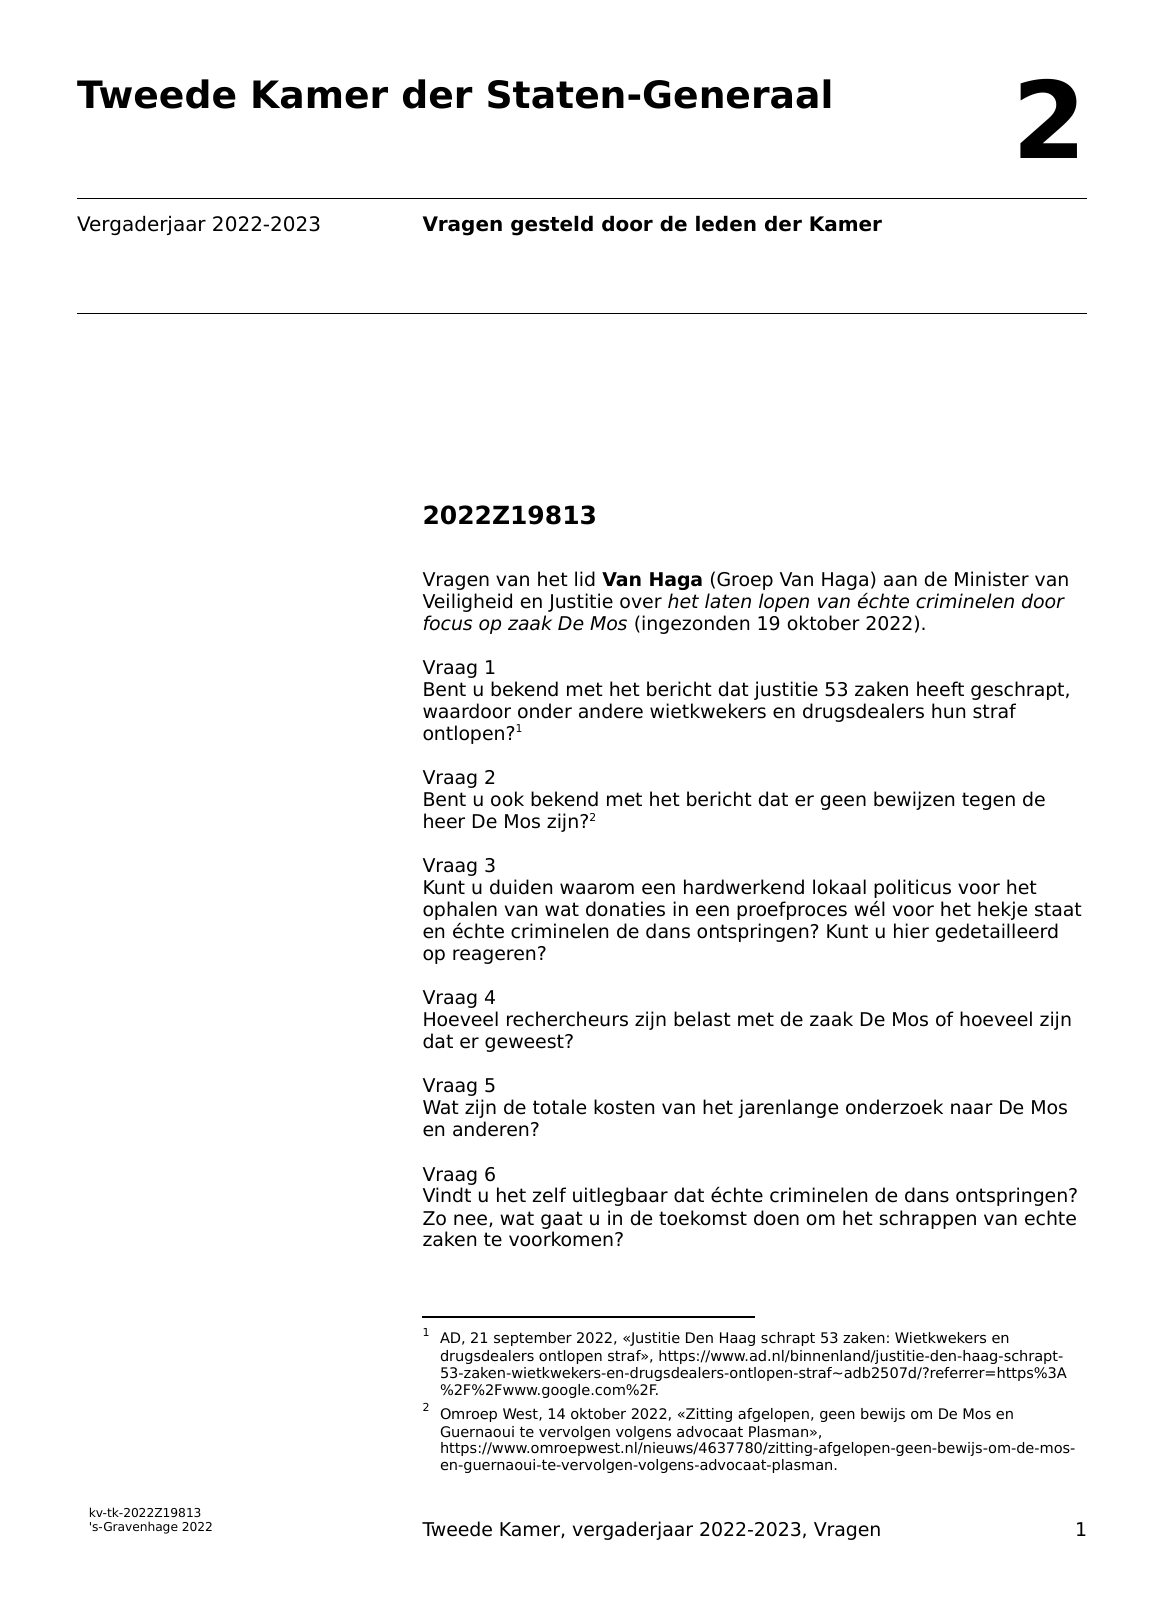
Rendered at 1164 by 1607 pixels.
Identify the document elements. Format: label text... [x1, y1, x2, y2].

text Bent u bekend met het bericht dat justitie 53 zaken heeft geschrapt, waardoor onder andere wietkwekers en drugsdealers hun straf ontlopen? [422, 679, 1087, 745]
text AD, 21 september 2022, «Justitie Den Haag schrapt 53 zaken: Wietkwekers en drugsdealers ontlopen straf», https://www.ad.nl/binnenland/justitie-den-haag-schrapt-53-zaken-wietkwekers-en-drugsdealers-ontlopen-straf~adb2507d/?referrer=https%3A%2F%2Fwww.google.com%2F. [422, 1326, 1087, 1399]
text Vraag 5 [422, 1075, 1087, 1097]
text Vraag 1 [422, 657, 1087, 679]
text Vraag 6 [422, 1163, 1087, 1185]
text Vraag 3 [422, 855, 1087, 877]
text Omroep West, 14 oktober 2022, «Zitting afgelopen, geen bewijs om De Mos en Guernaoui te vervolgen volgens advocaat Plasman», https://www.omroepwest.nl/nieuws/4637780/zitting-afgelopen-geen-bewijs-om-de-mos-en-guernaoui-te-vervolgen-volgens-advocaat-plasman. [422, 1402, 1087, 1474]
text Vindt u het zelf uitlegbaar dat échte criminelen de dans ontspringen? Zo nee, wat gaat u in de toekomst doen om het schrappen van echte zaken te voorkomen? [422, 1185, 1087, 1251]
table_cell Vergaderjaar 2022-2023 [77, 199, 422, 313]
text Vraag 2 [422, 767, 1087, 789]
text 's-Gravenhage 2022 [88, 1520, 323, 1534]
text Vraag 4 [422, 987, 1087, 1009]
text 2022Z19813 [422, 501, 1087, 531]
text Kunt u duiden waarom een hardwerkend lokaal politicus voor het ophalen van wat donaties in een proefproces wél voor het hekje staat en échte criminelen de dans ontspringen? Kunt u hier gedetailleerd op reageren? [422, 877, 1087, 965]
table_header Tweede Kamer der Staten-Generaal [77, 59, 886, 198]
text Bent u ook bekend met het bericht dat er geen bewijzen tegen de heer De Mos zijn? [422, 789, 1087, 833]
text Hoeveel rechercheurs zijn belast met de zaak De Mos of hoeveel zijn dat er geweest? [422, 1009, 1087, 1053]
text kv-tk-2022Z19813 [88, 1506, 323, 1520]
table_cell Vragen gesteld door de leden der Kamer [422, 199, 1087, 313]
table_header 2 [886, 59, 1087, 198]
text Vragen van het lid Van Haga (Groep Van Haga) aan de Minister van Veiligheid en Justitie over het laten lopen van échte criminelen door focus op zaak De Mos (ingezonden 19 oktober 2022). [422, 569, 1087, 635]
text Wat zijn de totale kosten van het jarenlange onderzoek naar De Mos en anderen? [422, 1097, 1087, 1141]
